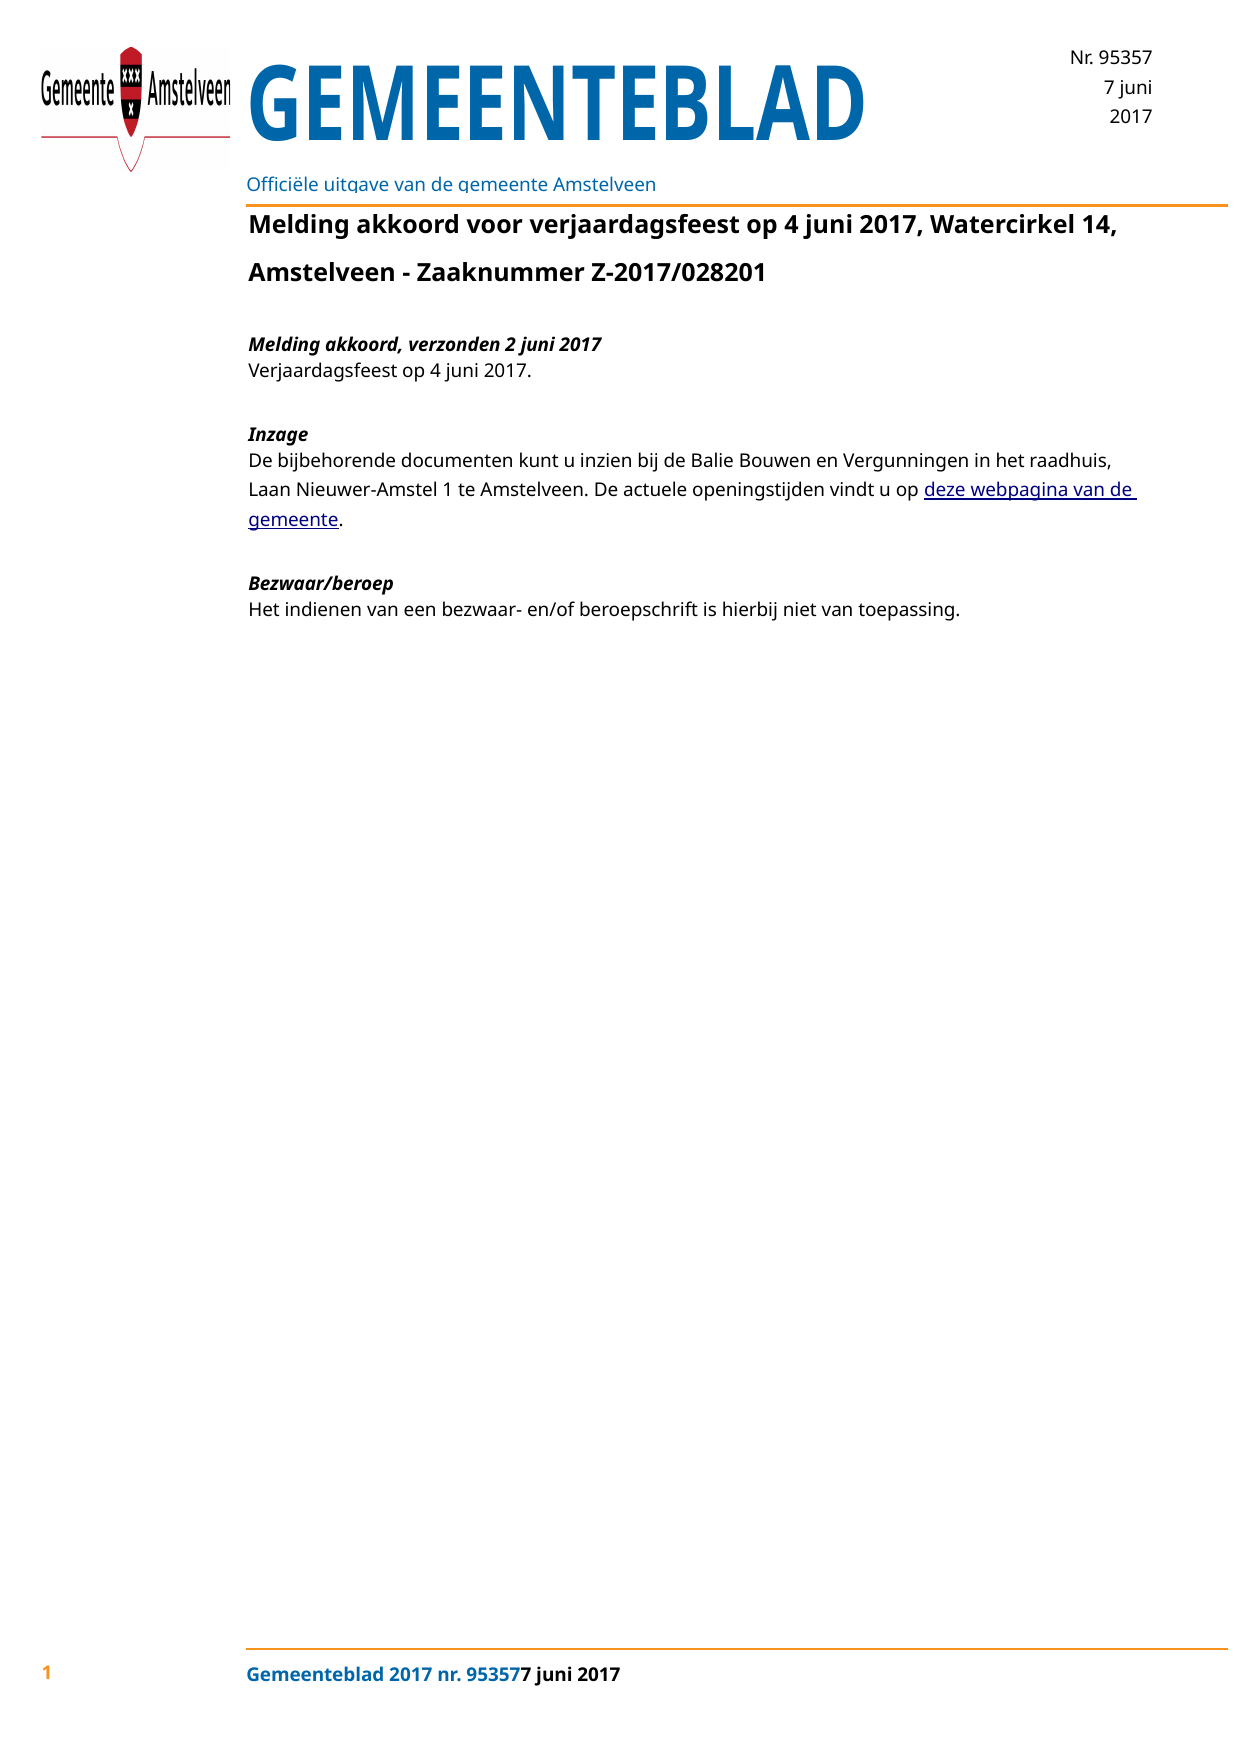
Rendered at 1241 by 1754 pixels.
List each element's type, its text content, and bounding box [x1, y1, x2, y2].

text Melding akkoord, verzonden 2 juni 2017 [248, 331, 1152, 357]
text Het indienen van een bezwaar- en/of beroepschrift is hierbij niet van toepassing. [248, 596, 1152, 621]
text Inzage [248, 421, 1152, 447]
text De bijbehorende documenten kunt u inzien bij de Balie Bouwen en Vergunningen in het raadhuis, Laan Nieuwer-Amstel 1 te Amstelveen. De actuele openingstijden vindt u op deze webpagina van de gemeente. [248, 447, 1152, 532]
text Bezwaar/beroep [248, 570, 1152, 596]
picture [41, 47, 231, 172]
text Melding akkoord voor verjaardagsfeest op 4 juni 2017, Watercirkel 14, Amstelveen - Zaaknummer Z-2017/028201 [248, 207, 1152, 288]
text Verjaardagsfeest op 4 juni 2017. [248, 357, 1152, 383]
